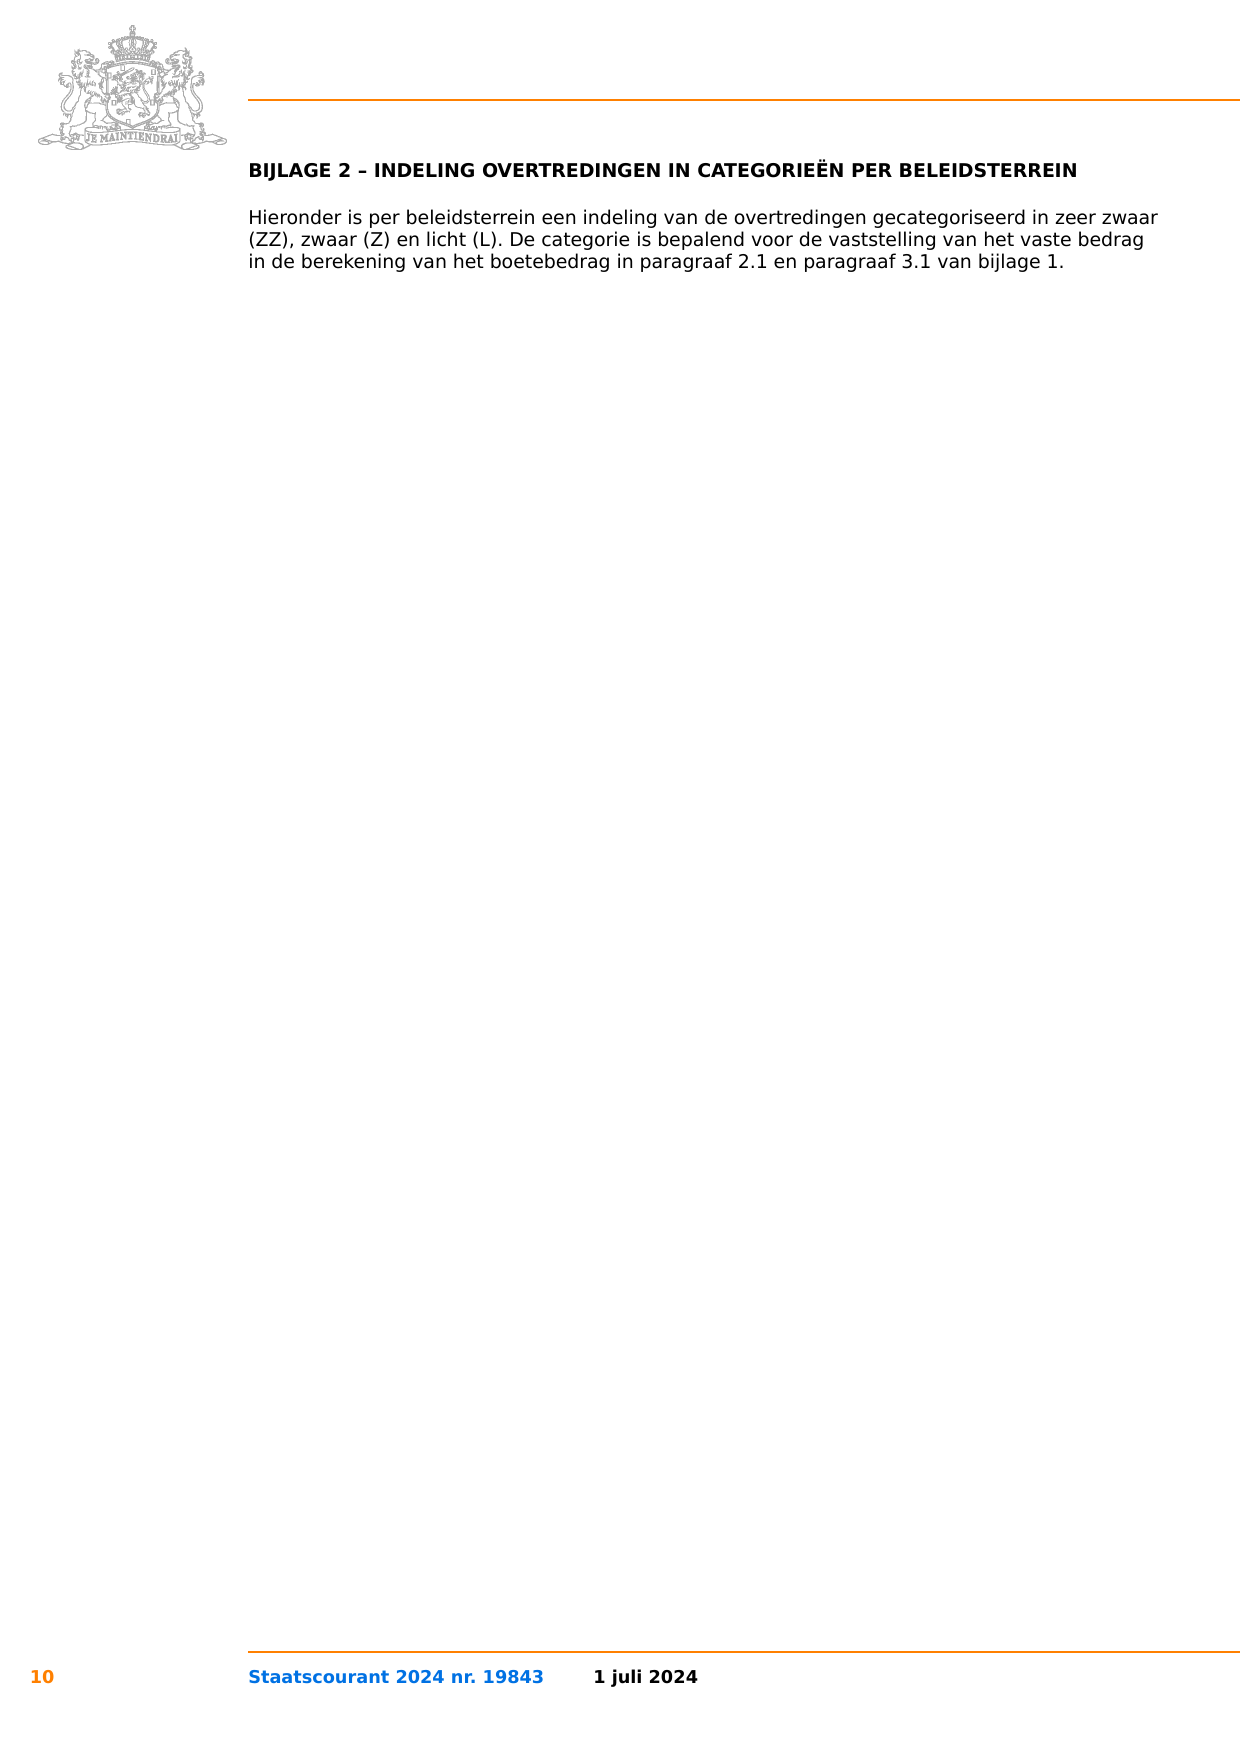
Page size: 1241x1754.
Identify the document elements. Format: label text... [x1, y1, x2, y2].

picture [38, 25, 227, 150]
subtitle BIJLAGE 2 – INDELING OVERTREDINGEN IN CATEGORIEËN PER BELEIDSTERREIN [248, 160, 1163, 182]
text Hieronder is per beleidsterrein een indeling van de overtredingen gecategoriseerd in zeer zwaar (ZZ), zwaar (Z) en licht (L). De categorie is bepalend voor de vaststelling van het vaste bedrag in de berekening van het boetebedrag in paragraaf 2.1 en paragraaf 3.1 van bijlage 1. [248, 207, 1163, 273]
